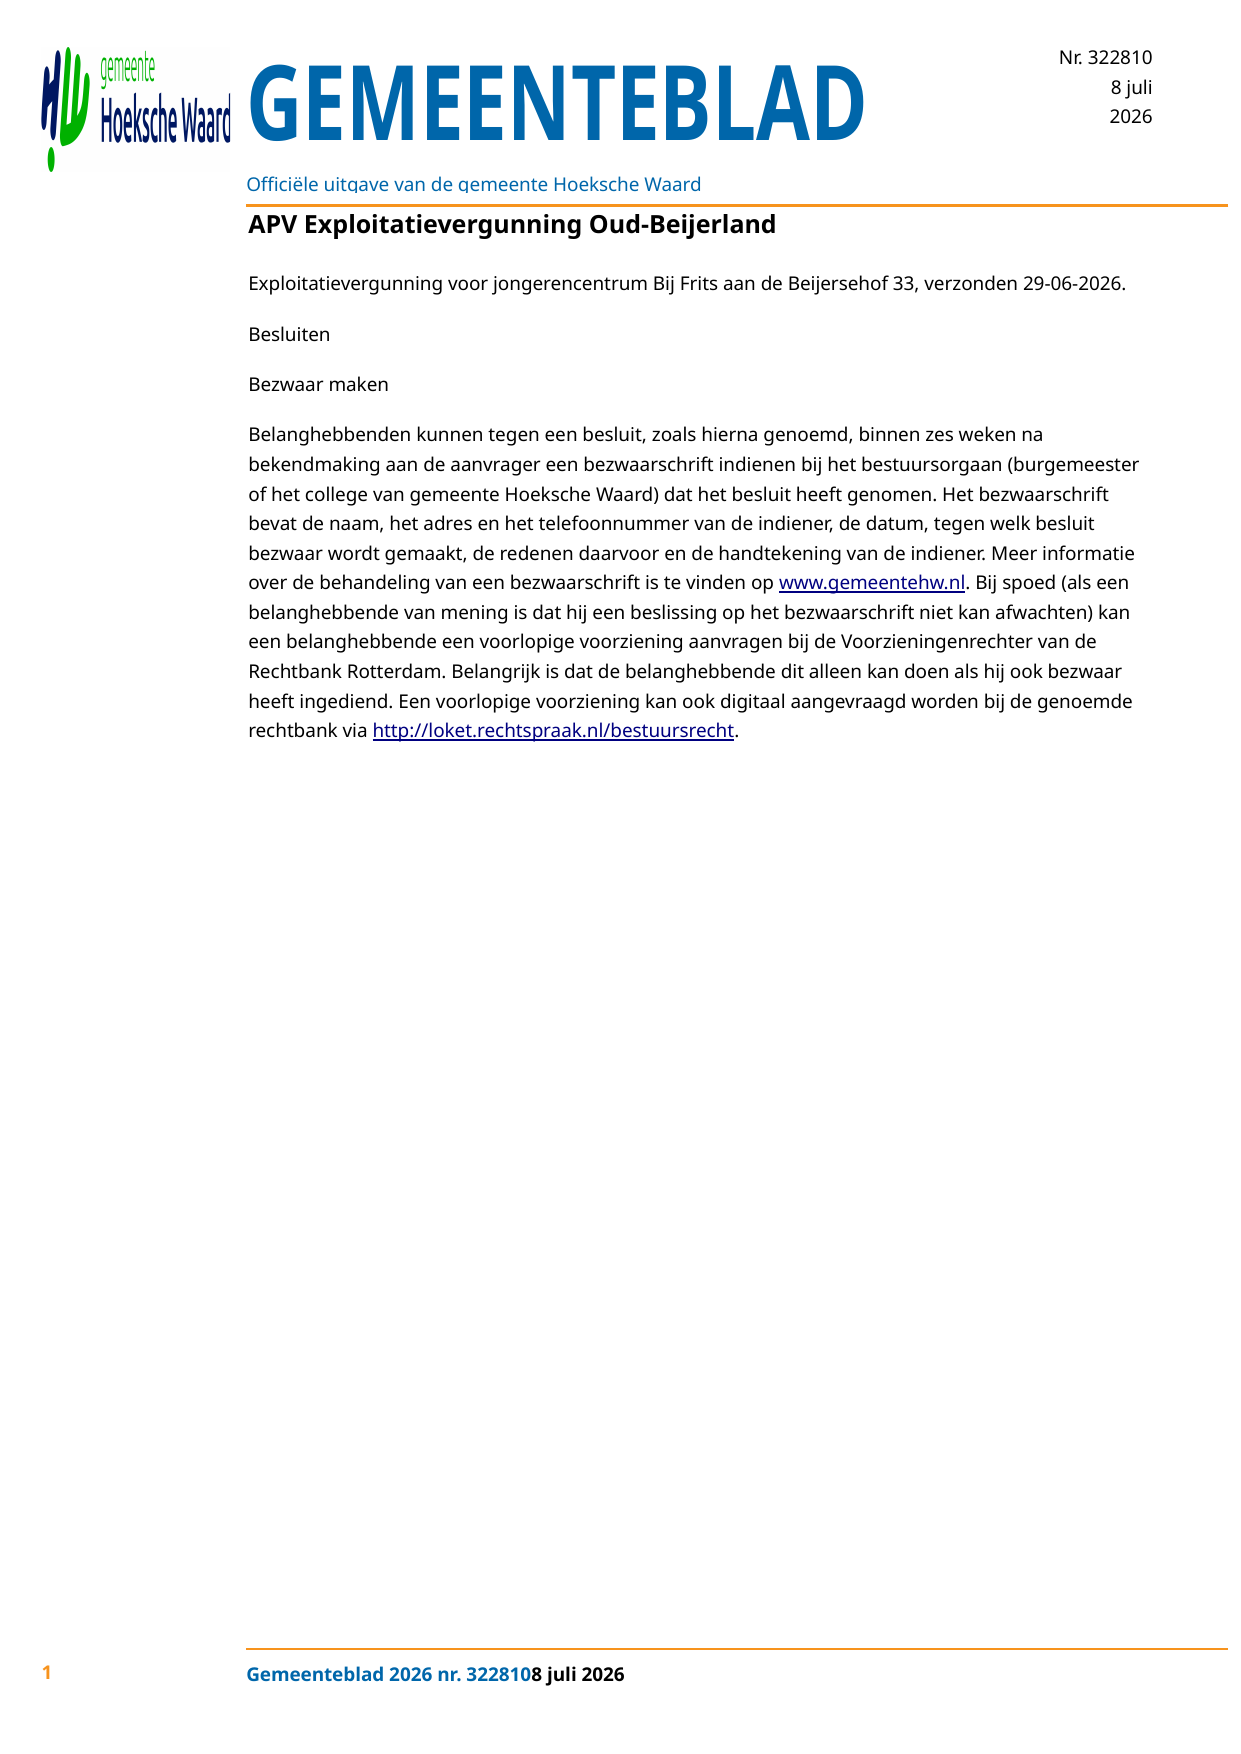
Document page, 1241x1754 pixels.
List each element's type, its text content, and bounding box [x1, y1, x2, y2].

text Exploitatievergunning voor jongerencentrum Bij Frits aan de Beijersehof 33, verzonden 29-06-2026. [248, 270, 1152, 296]
text APV Exploitatievergunning Oud-Beijerland [248, 207, 1152, 241]
text Belanghebbenden kunnen tegen een besluit, zoals hierna genoemd, binnen zes weken na bekendmaking aan de aanvrager een bezwaarschrift indienen bij het bestuursorgaan (burgemeester of het college van gemeente Hoeksche Waard) dat het besluit heeft genomen. Het bezwaarschrift bevat de naam, het adres en het telefoonnummer van de indiener, de datum, tegen welk besluit bezwaar wordt gemaakt, de redenen daarvoor en de handtekening van de indiener. Meer informatie over de behandeling van een bezwaarschrift is te vinden op www.gemeentehw.nl. Bij spoed (als een belanghebbende van mening is dat hij een beslissing op het bezwaarschrift niet kan afwachten) kan een belanghebbende een voorlopige voorziening aanvragen bij de Voorzieningenrechter van de Rechtbank Rotterdam. Belangrijk is dat de belanghebbende dit alleen kan doen als hij ook bezwaar heeft ingediend. Een voorlopige voorziening kan ook digitaal aangevraagd worden bij de genoemde rechtbank via http://loket.rechtspraak.nl/bestuursrecht. [248, 422, 1152, 743]
text Bezwaar maken [248, 371, 1152, 397]
text Besluiten [248, 321, 1152, 346]
picture [41, 47, 231, 172]
